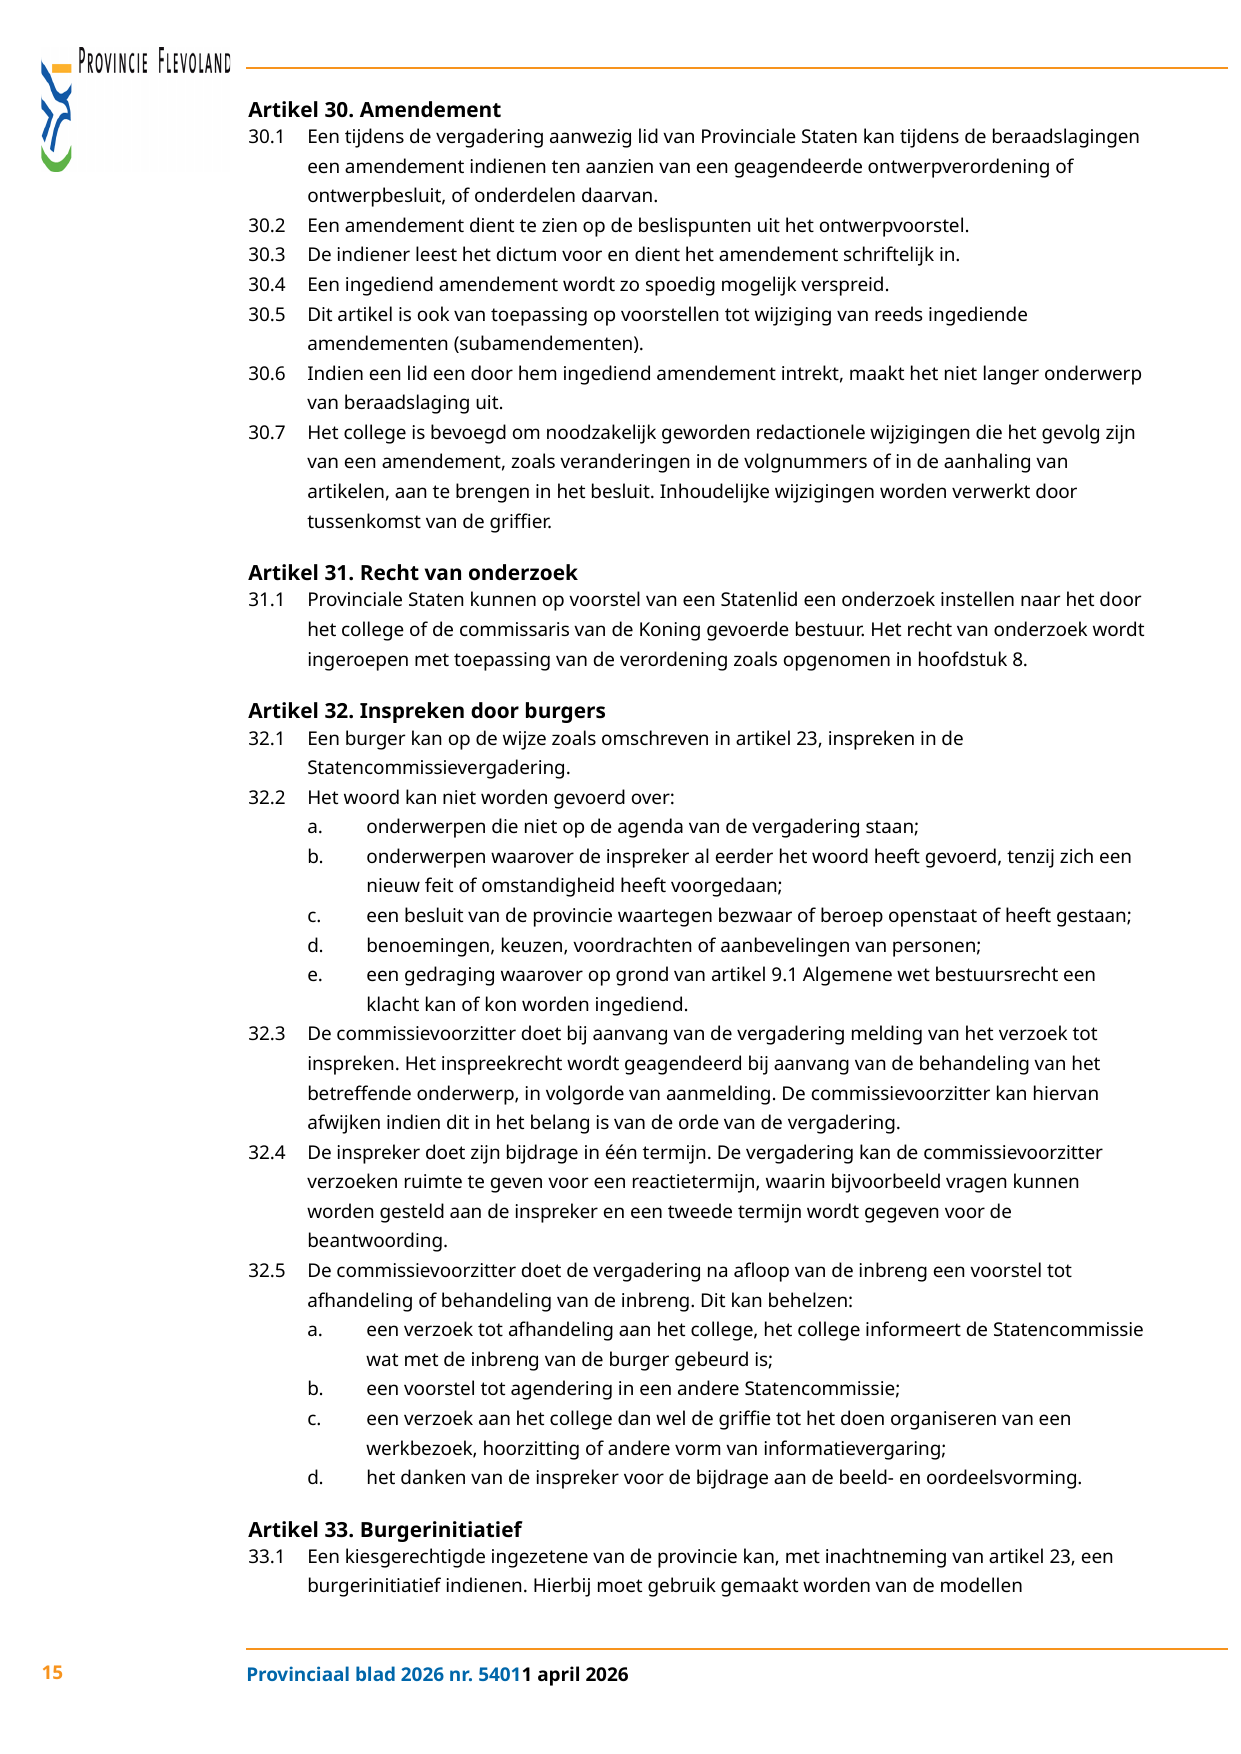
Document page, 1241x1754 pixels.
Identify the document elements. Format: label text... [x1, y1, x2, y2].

text Artikel 33. Burgerinitiatief [248, 1515, 1152, 1543]
list een voorstel tot agendering in een andere Statencommissie; [307, 1376, 1152, 1401]
list Een amendement dient te zien op de beslispunten uit het ontwerpvoorstel. [248, 212, 1152, 238]
list Dit artikel is ook van toepassing op voorstellen tot wijziging van reeds ingediende amendementen (subamendementen). [248, 301, 1152, 356]
text Artikel 30. Amendement [248, 95, 1152, 123]
list een verzoek aan het college dan wel de griffie tot het doen organiseren van een werkbezoek, hoorzitting of andere vorm van informatievergaring; [307, 1405, 1152, 1460]
list De commissievoorzitter doet bij aanvang van de vergadering melding van het verzoek tot inspreken. Het inspreekrecht wordt geagendeerd bij aanvang van de behandeling van het betreffende onderwerp, in volgorde van aanmelding. De commissievoorzitter kan hiervan afwijken indien dit in het belang is van de orde van de vergadering. [248, 1021, 1152, 1135]
list Indien een lid een door hem ingediend amendement intrekt, maakt het niet langer onderwerp van beraadslaging uit. [248, 360, 1152, 415]
list een besluit van de provincie waartegen bezwaar of beroep openstaat of heeft gestaan; [307, 902, 1152, 928]
text Artikel 32. Inspreken door burgers [248, 696, 1152, 725]
list benoemingen, keuzen, voordrachten of aanbevelingen van personen; [307, 932, 1152, 957]
list het danken van de inspreker voor de bijdrage aan de beeld- en oordeelsvorming. [307, 1464, 1152, 1490]
list een verzoek tot afhandeling aan het college, het college informeert de Statencommissie wat met de inbreng van de burger gebeurd is; [307, 1316, 1152, 1372]
list Provinciale Staten kunnen op voorstel van een Statenlid een onderzoek instellen naar het door het college of de commissaris van de Koning gevoerde bestuur. Het recht van onderzoek wordt ingeroepen met toepassing van de verordening zoals opgenomen in hoofdstuk 8. [248, 587, 1152, 672]
list De inspreker doet zijn bijdrage in één termijn. De vergadering kan de commissievoorzitter verzoeken ruimte te geven voor een reactietermijn, waarin bijvoorbeeld vragen kunnen worden gesteld aan de inspreker en een tweede termijn wordt gegeven voor de beantwoording. [248, 1139, 1152, 1253]
list onderwerpen waarover de inspreker al eerder het woord heeft gevoerd, tenzij zich een nieuw feit of omstandigheid heeft voorgedaan; [307, 843, 1152, 898]
list Het woord kan niet worden gevoerd over: [248, 784, 1152, 809]
list De indiener leest het dictum voor en dient het amendement schriftelijk in. [248, 242, 1152, 267]
list Een tijdens de vergadering aanwezig lid van Provinciale Staten kan tijdens de beraadslagingen een amendement indienen ten aanzien van een geagendeerde ontwerpverordening of ontwerpbesluit, of onderdelen daarvan. [248, 123, 1152, 208]
list Het college is bevoegd om noodzakelijk geworden redactionele wijzigingen die het gevolg zijn van een amendement, zoals veranderingen in de volgnummers of in de aanhaling van artikelen, aan te brengen in het besluit. Inhoudelijke wijzigingen worden verwerkt door tussenkomst van de griffier. [248, 419, 1152, 533]
list onderwerpen die niet op de agenda van de vergadering staan; [307, 813, 1152, 839]
list De commissievoorzitter doet de vergadering na afloop van de inbreng een voorstel tot afhandeling of behandeling van de inbreng. Dit kan behelzen: [248, 1257, 1152, 1312]
list Een kiesgerechtigde ingezetene van de provincie kan, met inachtneming van artikel 23, een burgerinitiatief indienen. Hierbij moet gebruik gemaakt worden van de modellen [248, 1543, 1152, 1598]
list Een ingediend amendement wordt zo spoedig mogelijk verspreid. [248, 271, 1152, 297]
picture [41, 47, 231, 172]
list een gedraging waarover op grond van artikel 9.1 Algemene wet bestuursrecht een klacht kan of kon worden ingediend. [307, 961, 1152, 1017]
list Een burger kan op de wijze zoals omschreven in artikel 23, inspreken in de Statencommissievergadering. [248, 725, 1152, 780]
text Artikel 31. Recht van onderzoek [248, 558, 1152, 587]
